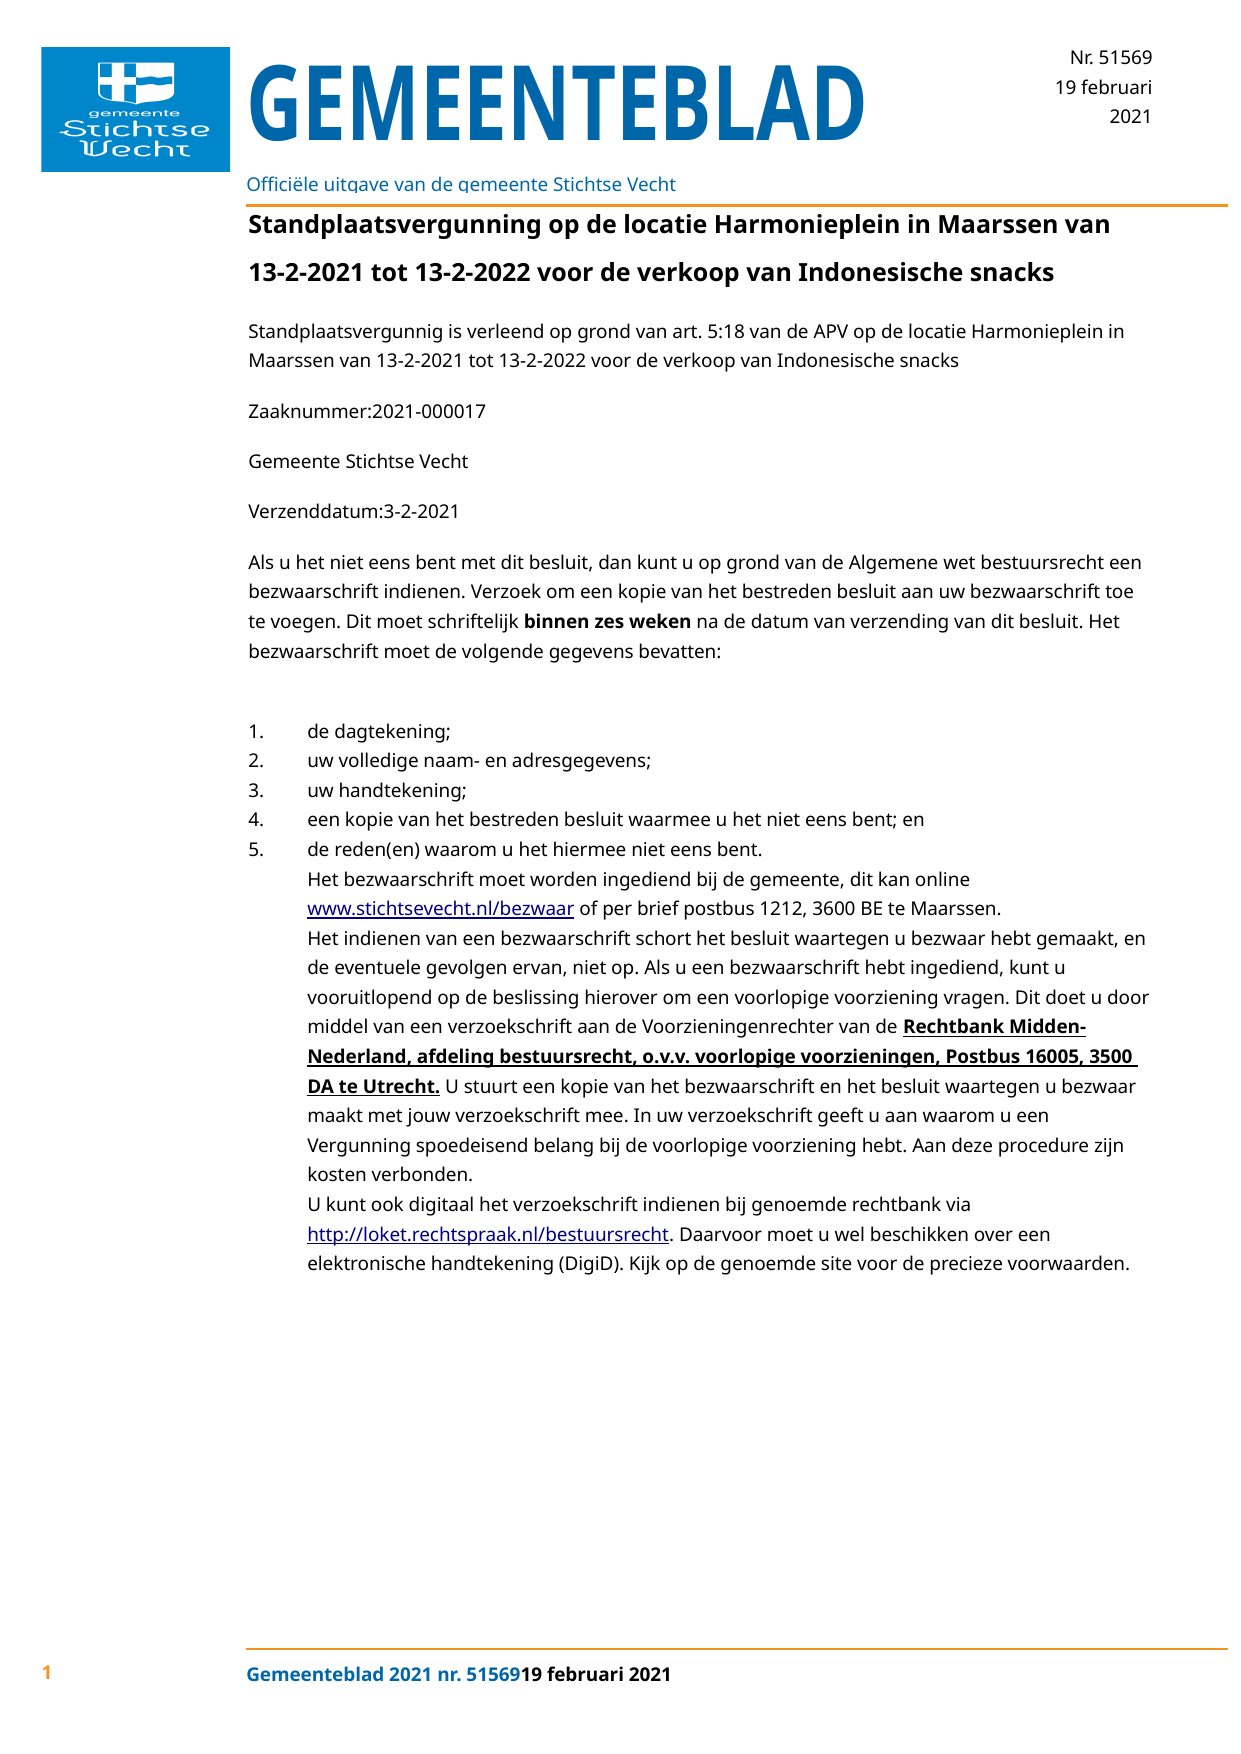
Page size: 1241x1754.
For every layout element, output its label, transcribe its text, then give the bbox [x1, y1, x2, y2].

list de dagtekening; [248, 718, 1152, 744]
list een kopie van het bestreden besluit waarmee u het niet eens bent; en [248, 807, 1152, 832]
list uw handtekening; [248, 777, 1152, 803]
text Standplaatsvergunnig is verleend op grond van art. 5:18 van de APV op de locatie Harmonieplein in Maarssen van 13-2-2021 tot 13-2-2022 voor de verkoop van Indonesische snacks [248, 318, 1152, 373]
picture [137, 63, 174, 103]
list uw volledige naam- en adresgegevens; [248, 747, 1152, 773]
text Zaaknummer:2021-000017 [248, 398, 1152, 424]
text Als u het niet eens bent met dit besluit, dan kunt u op grond van de Algemene wet bestuursrecht een bezwaarschrift indienen. Verzoek om een kopie van het bestreden besluit aan uw bezwaarschrift toe te voegen. Dit moet schriftelijk binnen zes weken na de datum van verzending van dit besluit. Het bezwaarschrift moet de volgende gegevens bevatten: [248, 549, 1152, 664]
text Standplaatsvergunning op de locatie Harmonieplein in Maarssen van 13-2-2021 tot 13-2-2022 voor de verkoop van Indonesische snacks [248, 207, 1152, 288]
text Verzenddatum:3-2-2021 [248, 499, 1152, 524]
list de reden(en) waarom u het hiermee niet eens bent. [248, 836, 1152, 862]
list Het bezwaarschrift moet worden ingediend bij de gemeente, dit kan online www.stichtsevecht.nl/bezwaar of per brief postbus 1212, 3600 BE te Maarssen. [248, 866, 1152, 921]
text Gemeente Stichtse Vecht [248, 448, 1152, 474]
picture [99, 63, 135, 101]
list U kunt ook digitaal het verzoekschrift indienen bij genoemde rechtbank via http://loket.rechtspraak.nl/bestuursrecht. Daarvoor moet u wel beschikken over een elektronische handtekening (DigiD). Kijk op de genoemde site voor de precieze voorwaarden. [248, 1191, 1152, 1276]
list Het indienen van een bezwaarschrift schort het besluit waartegen u bezwaar hebt gemaakt, en de eventuele gevolgen ervan, niet op. Als u een bezwaarschrift hebt ingediend, kunt u vooruitlopend op de beslissing hierover om een voorlopige voorziening vragen. Dit doet u door middel van een verzoekschrift aan de Voorzieningenrechter van de Rechtbank Midden-Nederland, afdeling bestuursrecht, o.v.v. voorlopige voorzieningen, Postbus 16005, 3500 DA te Utrecht. U stuurt een kopie van het bezwaarschrift en het besluit waartegen u bezwaar maakt met jouw verzoekschrift mee. In uw verzoekschrift geeft u aan waarom u een Vergunning spoedeisend belang bij de voorlopige voorziening hebt. Aan deze procedure zijn kosten verbonden. [248, 925, 1152, 1187]
